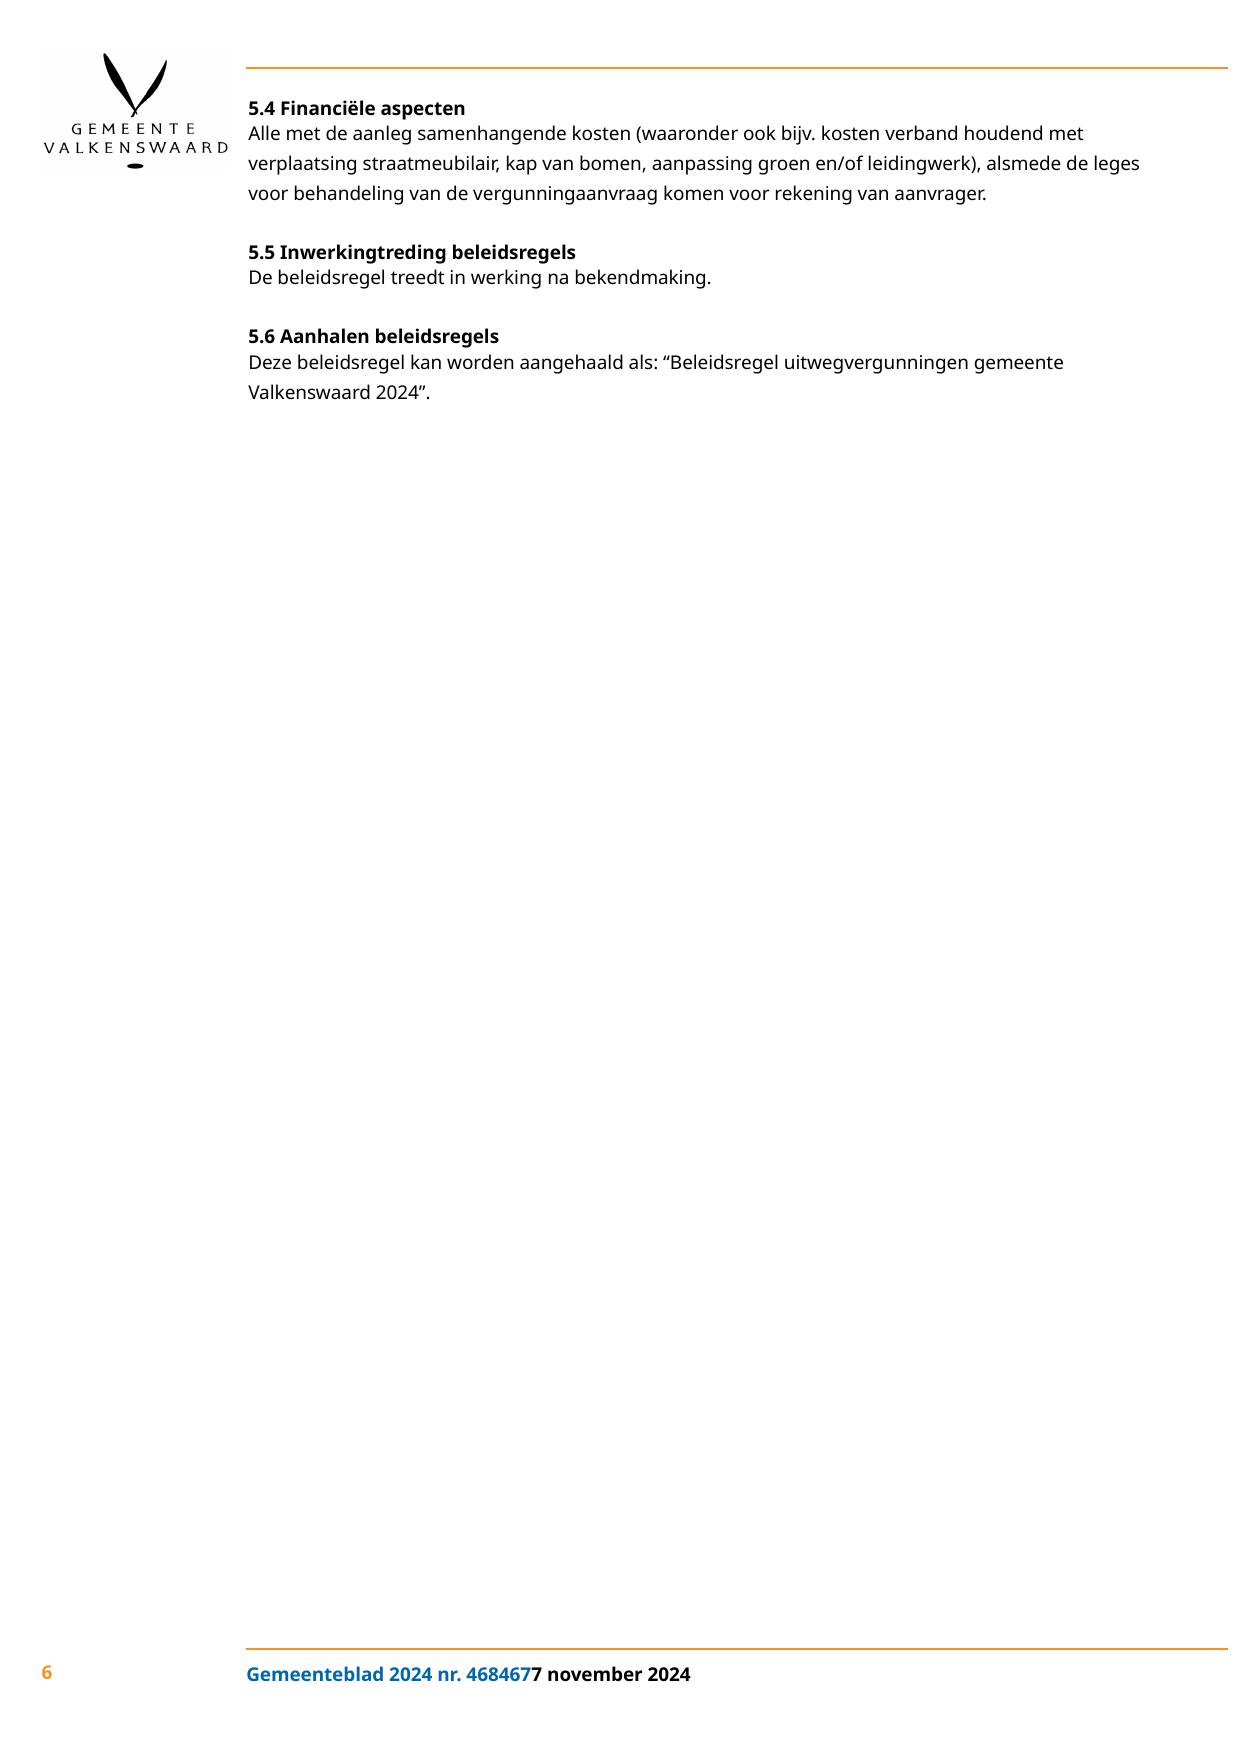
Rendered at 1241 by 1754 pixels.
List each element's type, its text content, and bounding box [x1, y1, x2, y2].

text 5.4 Financiële aspecten [248, 95, 1152, 121]
text Deze beleidsregel kan worden aangehaald als: “Beleidsregel uitwegvergunningen gemeente Valkenswaard 2024”. [248, 349, 1152, 405]
picture [41, 47, 231, 172]
text De beleidsregel treedt in werking na bekendmaking. [248, 264, 1152, 290]
text 5.6 Aanhalen beleidsregels [248, 324, 1152, 349]
text Alle met de aanleg samenhangende kosten (waaronder ook bijv. kosten verband houdend met verplaatsing straatmeubilair, kap van bomen, aanpassing groen en/of leidingwerk), alsmede de leges voor behandeling van de vergunningaanvraag komen voor rekening van aanvrager. [248, 121, 1152, 205]
text 5.5 Inwerkingtreding beleidsregels [248, 239, 1152, 264]
